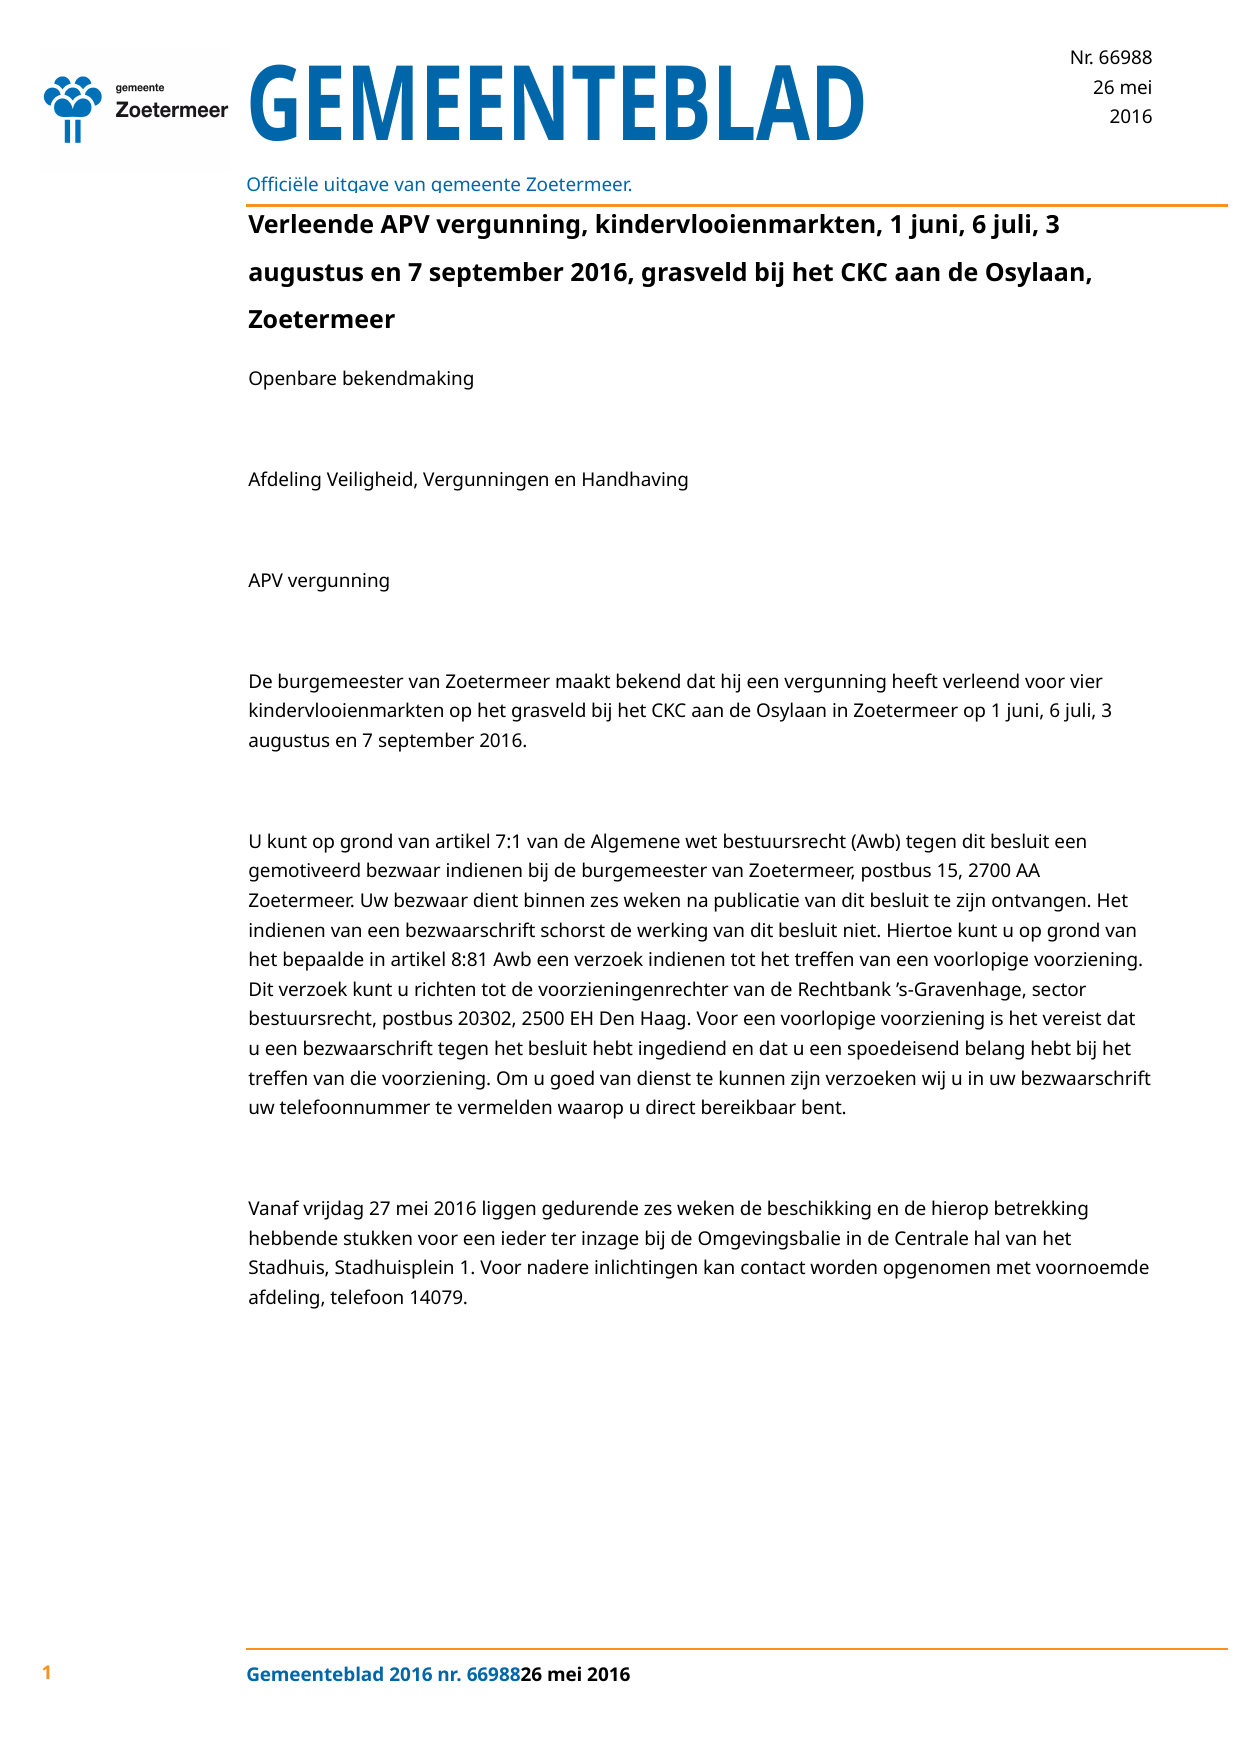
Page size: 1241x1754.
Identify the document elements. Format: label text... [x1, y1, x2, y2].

text U kunt op grond van artikel 7:1 van de Algemene wet bestuursrecht (Awb) tegen dit besluit een gemotiveerd bezwaar indienen bij de burgemeester van Zoetermeer, postbus 15, 2700 AA Zoetermeer. Uw bezwaar dient binnen zes weken na publicatie van dit besluit te zijn ontvangen. Het indienen van een bezwaarschrift schorst de werking van dit besluit niet. Hiertoe kunt u op grond van het bepaalde in artikel 8:81 Awb een verzoek indienen tot het treffen van een voorlopige voorziening. Dit verzoek kunt u richten tot de voorzieningenrechter van de Rechtbank ’s-Gravenhage, sector bestuursrecht, postbus 20302, 2500 EH Den Haag. Voor een voorlopige voorziening is het vereist dat u een bezwaarschrift tegen het besluit hebt ingediend en dat u een spoedeisend belang hebt bij het treffen van die voorziening. Om u goed van dienst te kunnen zijn verzoeken wij u in uw bezwaarschrift uw telefoonnummer te vermelden waarop u direct bereikbaar bent. [248, 828, 1152, 1120]
text Afdeling Veiligheid, Vergunningen en Handhaving [248, 466, 1152, 492]
text Verleende APV vergunning, kindervlooienmarkten, 1 juni, 6 juli, 3 augustus en 7 september 2016, grasveld bij het CKC aan de Osylaan, Zoetermeer [248, 207, 1152, 336]
text APV vergunning [248, 567, 1152, 593]
text De burgemeester van Zoetermeer maakt bekend dat hij een vergunning heeft verleend voor vier kindervlooienmarkten op het grasveld bij het CKC aan de Osylaan in Zoetermeer op 1 juni, 6 juli, 3 augustus en 7 september 2016. [248, 668, 1152, 753]
picture [41, 47, 231, 172]
text Openbare bekendmaking [248, 366, 1152, 391]
text Vanaf vrijdag 27 mei 2016 liggen gedurende zes weken de beschikking en de hierop betrekking hebbende stukken voor een ieder ter inzage bij de Omgevingsbalie in de Centrale hal van het Stadhuis, Stadhuisplein 1. Voor nadere inlichtingen kan contact worden opgenomen met voornoemde afdeling, telefoon 14079. [248, 1195, 1152, 1309]
